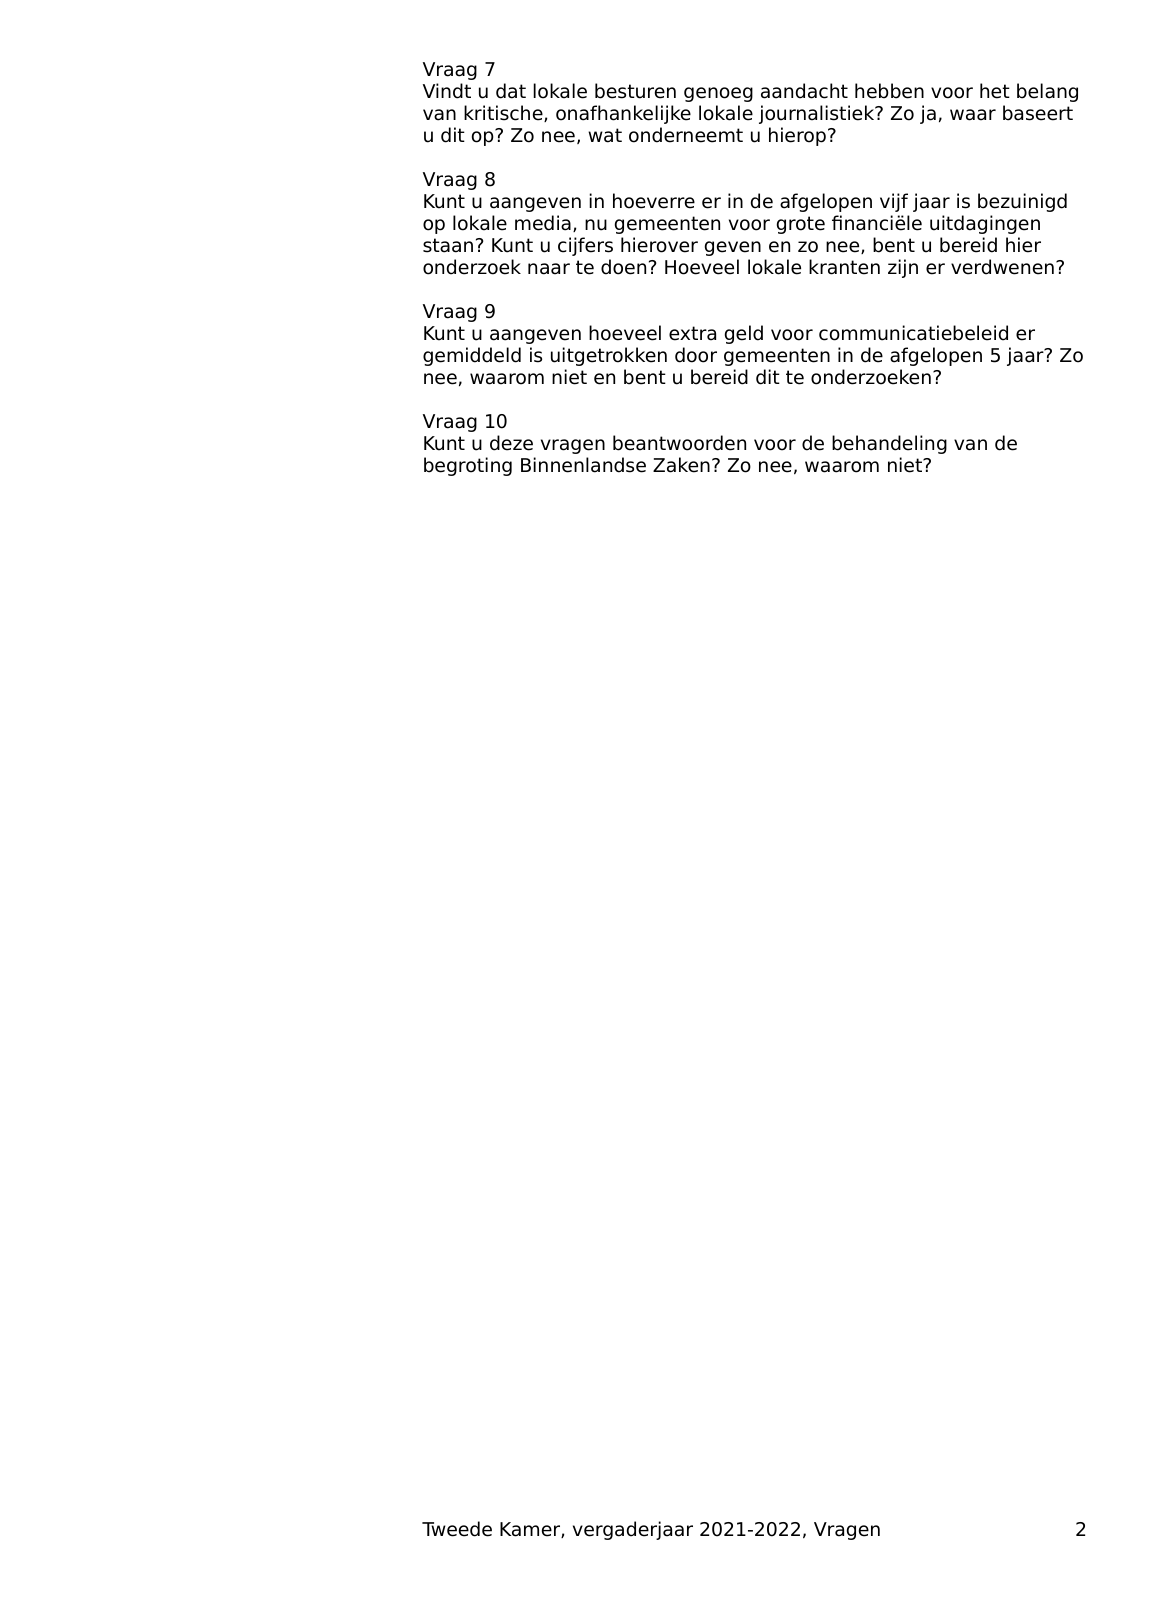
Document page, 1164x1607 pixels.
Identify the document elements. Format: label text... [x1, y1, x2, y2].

text Kunt u deze vragen beantwoorden voor de behandeling van de begroting Binnenlandse Zaken? Zo nee, waarom niet? [422, 433, 1087, 477]
text Vraag 10 [422, 411, 1087, 433]
text Vraag 9 [422, 301, 1087, 323]
text Vraag 7 [422, 59, 1087, 81]
text Vindt u dat lokale besturen genoeg aandacht hebben voor het belang van kritische, onafhankelijke lokale journalistiek? Zo ja, waar baseert u dit op? Zo nee, wat onderneemt u hierop? [422, 81, 1087, 147]
text Vraag 8 [422, 169, 1087, 191]
text Kunt u aangeven in hoeverre er in de afgelopen vijf jaar is bezuinigd op lokale media, nu gemeenten voor grote financiële uitdagingen staan? Kunt u cijfers hierover geven en zo nee, bent u bereid hier onderzoek naar te doen? Hoeveel lokale kranten zijn er verdwenen? [422, 191, 1087, 279]
text Kunt u aangeven hoeveel extra geld voor communicatiebeleid er gemiddeld is uitgetrokken door gemeenten in de afgelopen 5 jaar? Zo nee, waarom niet en bent u bereid dit te onderzoeken? [422, 323, 1087, 389]
